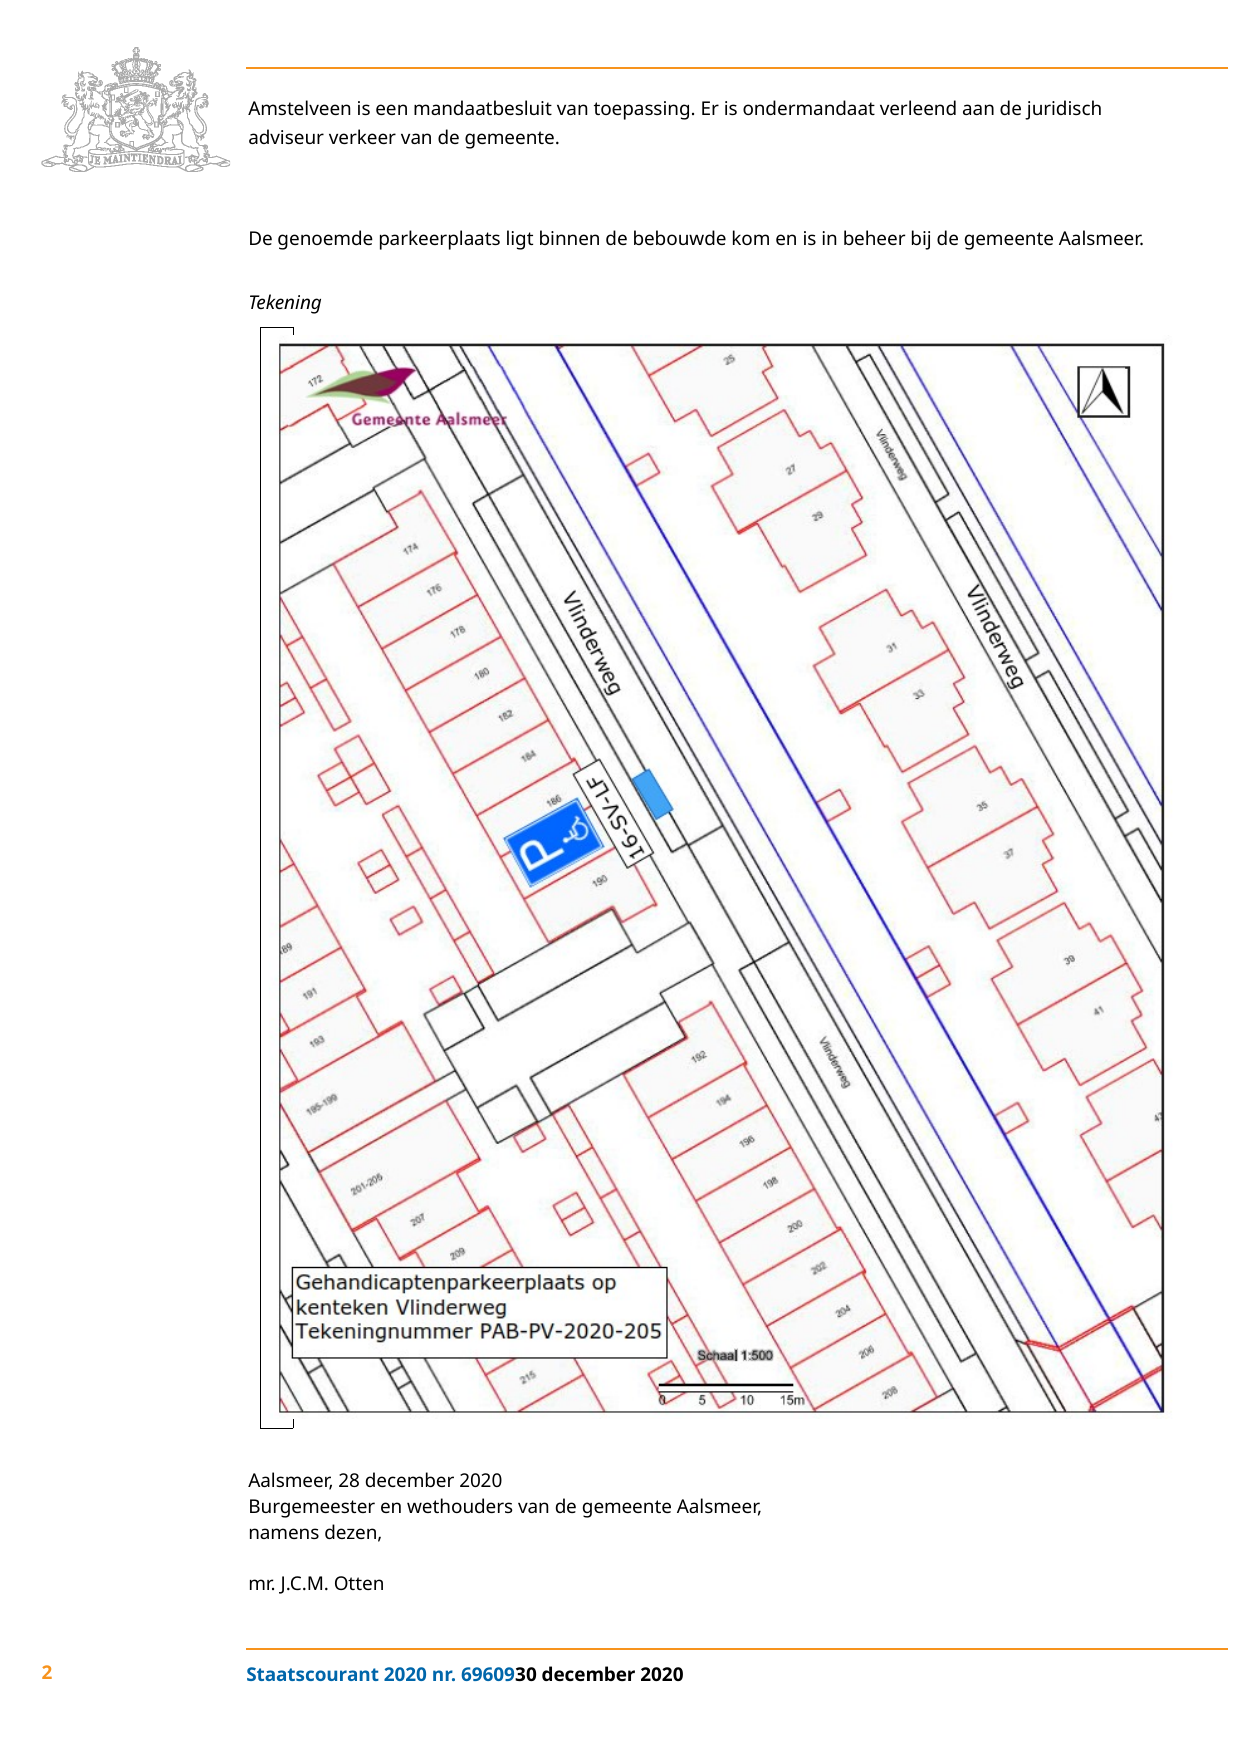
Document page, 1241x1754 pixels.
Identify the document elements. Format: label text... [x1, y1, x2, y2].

text De genoemde parkeerplaats ligt binnen de bebouwde kom en is in beheer bij de gemeente Aalsmeer. [248, 225, 1152, 251]
text Tekening [248, 289, 1152, 315]
text Burgemeester en wethouders van de gemeente Aalsmeer, [248, 1493, 1152, 1519]
text namens dezen, [248, 1519, 1152, 1544]
text Amstelveen is een mandaatbesluit van toepassing. Er is ondermandaat verleend aan de juridisch adviseur verkeer van de gemeente. [248, 95, 1152, 150]
text Aalsmeer, 28 december 2020 [248, 1467, 1152, 1493]
text mr. J.C.M. Otten [248, 1570, 1152, 1596]
picture [41, 47, 231, 172]
picture [268, 335, 1173, 1419]
